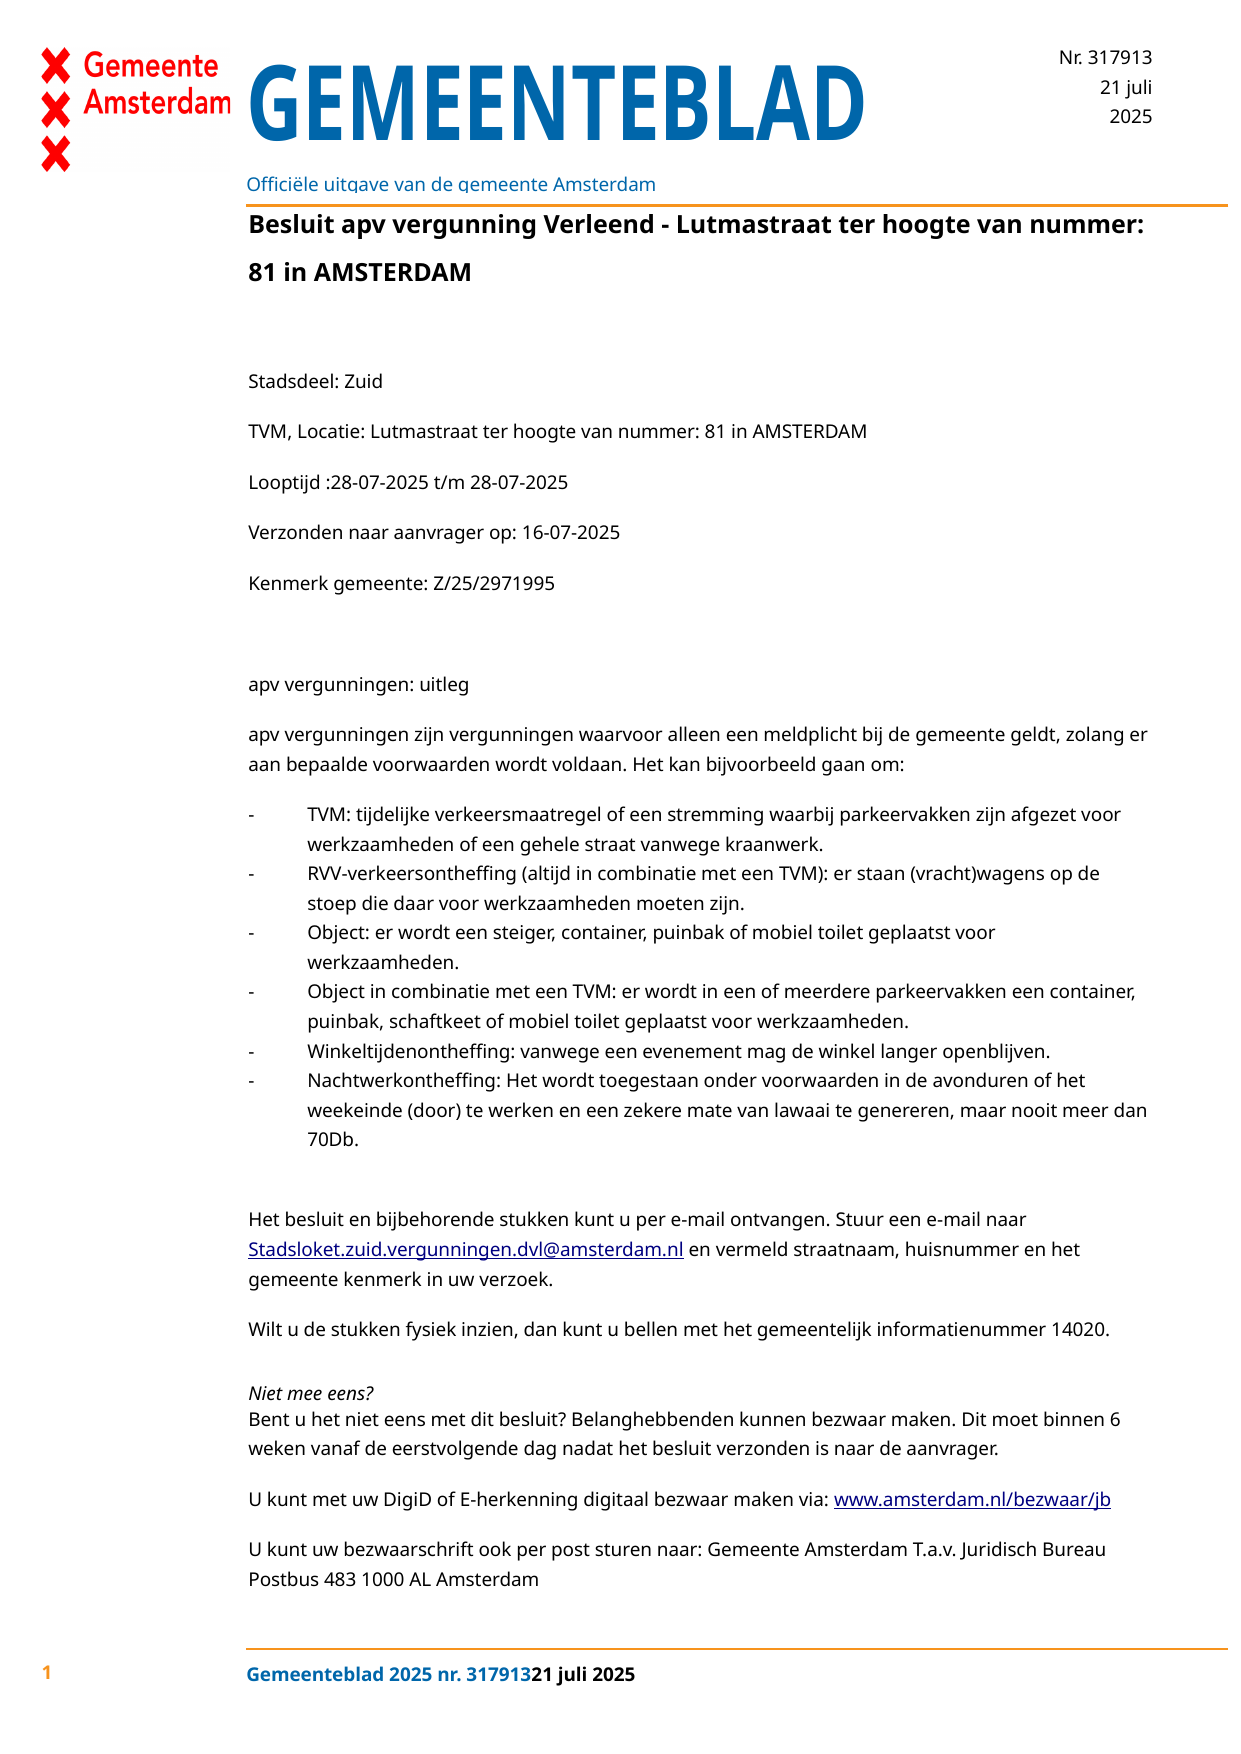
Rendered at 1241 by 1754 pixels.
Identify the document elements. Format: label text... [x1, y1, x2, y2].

text Verzonden naar aanvrager op: 16-07-2025 [248, 519, 1152, 545]
text TVM, Locatie: Lutmastraat ter hoogte van nummer: 81 in AMSTERDAM [248, 419, 1152, 444]
text apv vergunningen zijn vergunningen waarvoor alleen een meldplicht bij de gemeente geldt, zolang er aan bepaalde voorwaarden wordt voldaan. Het kan bijvoorbeeld gaan om: [248, 721, 1152, 777]
text Wilt u de stukken fysiek inzien, dan kunt u bellen met het gemeentelijk informatienummer 14020. [248, 1316, 1152, 1342]
list Object: er wordt een steiger, container, puinbak of mobiel toilet geplaatst voor werkzaamheden. [248, 919, 1152, 975]
text Besluit apv vergunning Verleend - Lutmastraat ter hoogte van nummer: 81 in AMSTERDAM [248, 207, 1152, 288]
list Object in combinatie met een TVM: er wordt in een of meerdere parkeervakken een container, puinbak, schaftkeet of mobiel toilet geplaatst voor werkzaamheden. [248, 979, 1152, 1034]
text Bent u het niet eens met dit besluit? Belanghebbenden kunnen bezwaar maken. Dit moet binnen 6 weken vanaf de eerstvolgende dag nadat het besluit verzonden is naar de aanvrager. [248, 1406, 1152, 1461]
text Kenmerk gemeente: Z/25/2971995 [248, 570, 1152, 596]
text U kunt uw bezwaarschrift ook per post sturen naar: Gemeente Amsterdam T.a.v. Juridisch Bureau Postbus 483 1000 AL Amsterdam [248, 1536, 1152, 1592]
text Het besluit en bijbehorende stukken kunt u per e-mail ontvangen. Stuur een e-mail naar Stadsloket.zuid.vergunningen.dvl@amsterdam.nl en vermeld straatnaam, huisnummer en het gemeente kenmerk in uw verzoek. [248, 1207, 1152, 1292]
list Nachtwerkontheffing: Het wordt toegestaan onder voorwaarden in de avonduren of het weekeinde (door) te werken en een zekere mate van lawaai te genereren, maar nooit meer dan 70Db. [248, 1067, 1152, 1152]
list TVM: tijdelijke verkeersmaatregel of een stremming waarbij parkeervakken zijn afgezet voor werkzaamheden of een gehele straat vanwege kraanwerk. [248, 801, 1152, 857]
text U kunt met uw DigiD of E-herkenning digitaal bezwaar maken via: www.amsterdam.nl/bezwaar/jb [248, 1486, 1152, 1512]
text Niet mee eens? [248, 1380, 1152, 1406]
list Winkeltijdenontheffing: vanwege een evenement mag de winkel langer openblijven. [248, 1038, 1152, 1064]
text apv vergunningen: uitleg [248, 671, 1152, 697]
picture [41, 47, 231, 172]
list RVV-verkeersontheffing (altijd in combinatie met een TVM): er staan (vracht)wagens op de stoep die daar voor werkzaamheden moeten zijn. [248, 860, 1152, 916]
text Stadsdeel: Zuid [248, 368, 1152, 394]
text Looptijd :28-07-2025 t/m 28-07-2025 [248, 469, 1152, 495]
